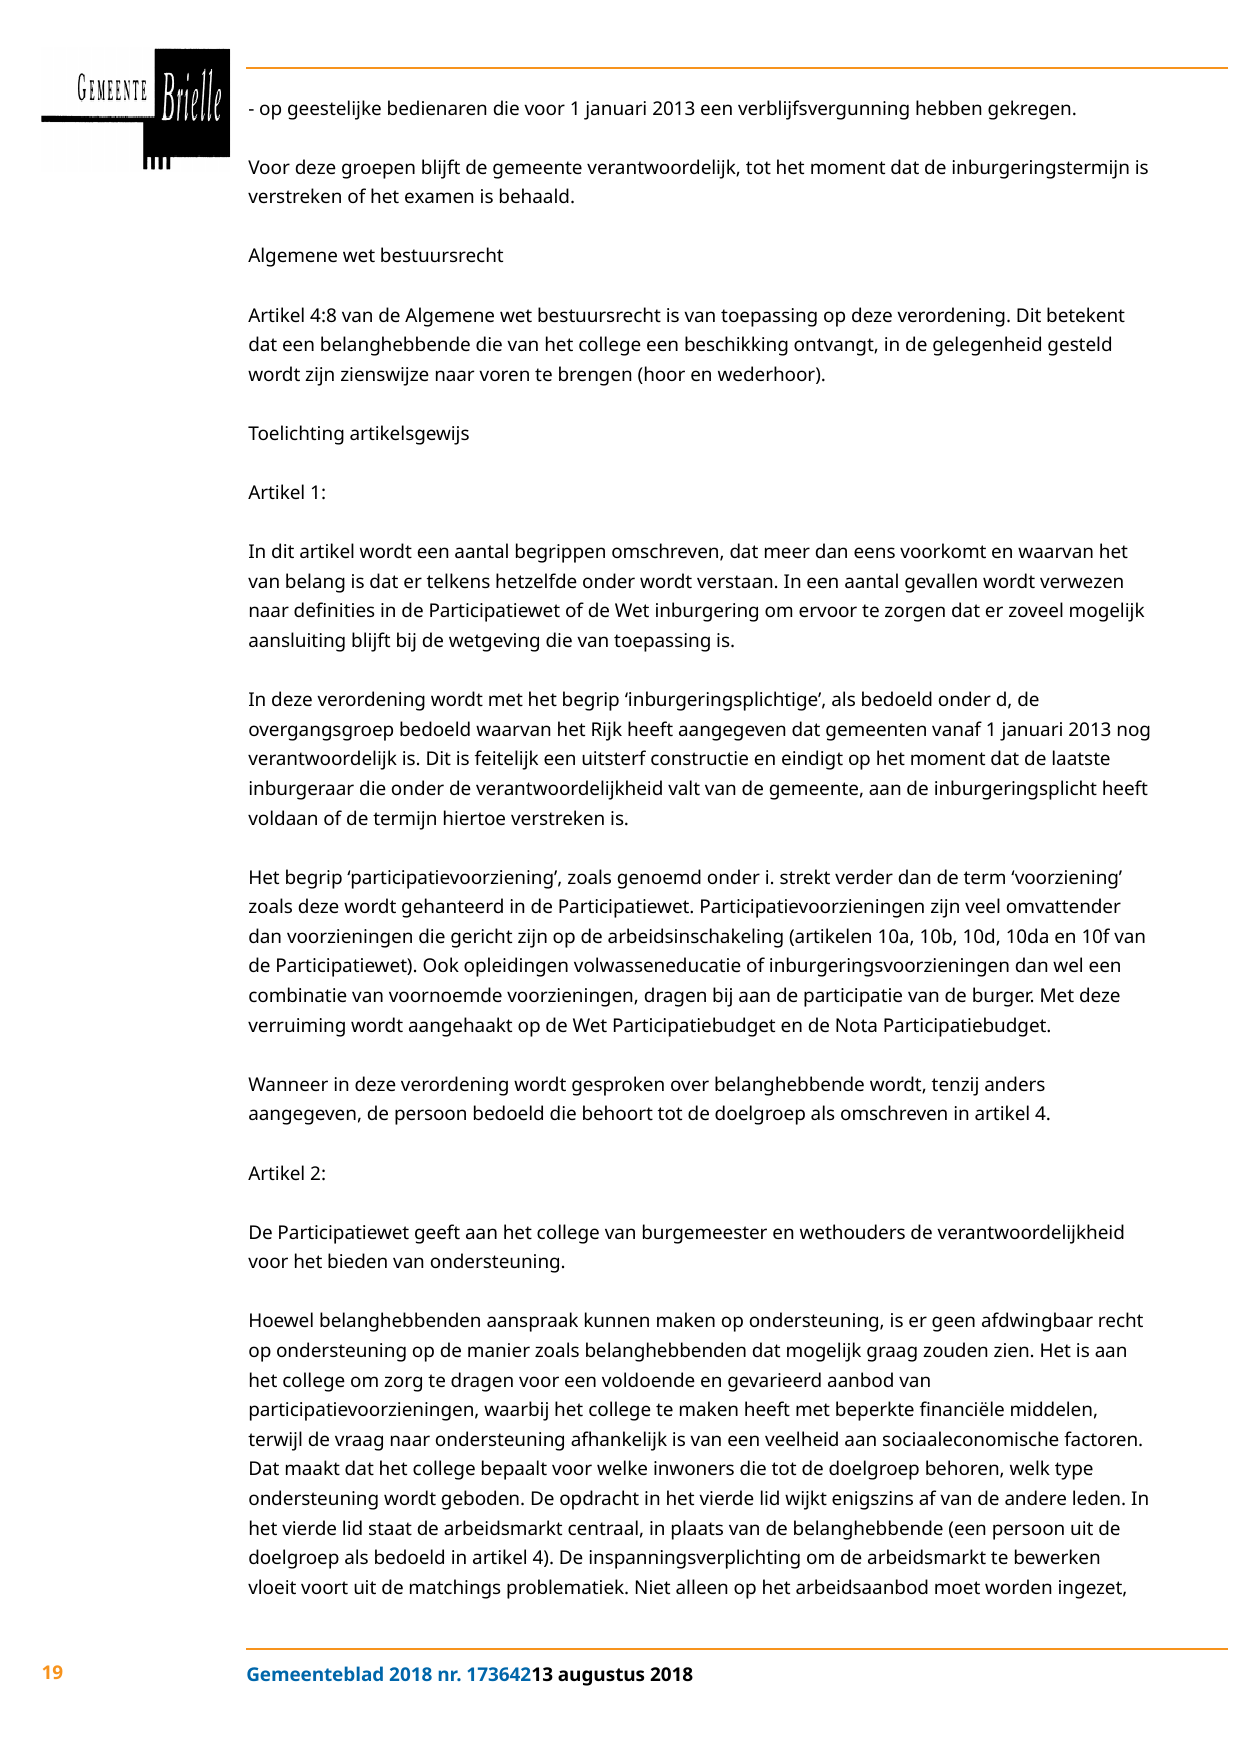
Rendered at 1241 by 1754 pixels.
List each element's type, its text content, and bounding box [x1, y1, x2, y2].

text Toelichting artikelsgewijs [248, 420, 1152, 446]
text Wanneer in deze verordening wordt gesproken over belanghebbende wordt, tenzij anders aangegeven, de persoon bedoeld die behoort tot de doelgroep als omschreven in artikel 4. [248, 1071, 1152, 1126]
text Artikel 1: [248, 479, 1152, 505]
text Het begrip ‘participatievoorziening’, zoals genoemd onder i. strekt verder dan de term ‘voorziening’ zoals deze wordt gehanteerd in de Participatiewet. Participatievoorzieningen zijn veel omvattender dan voorzieningen die gericht zijn op de arbeidsinschakeling (artikelen 10a, 10b, 10d, 10da en 10f van de Participatiewet). Ook opleidingen volwasseneducatie of inburgeringsvoorzieningen dan wel een combinatie van voornoemde voorzieningen, dragen bij aan de participatie van de burger. Met deze verruiming wordt aangehaakt op de Wet Participatiebudget en de Nota Participatiebudget. [248, 864, 1152, 1038]
text Hoewel belanghebbenden aanspraak kunnen maken op ondersteuning, is er geen afdwingbaar recht op ondersteuning op de manier zoals belanghebbenden dat mogelijk graag zouden zien. Het is aan het college om zorg te dragen voor een voldoende en gevarieerd aanbod van participatievoorzieningen, waarbij het college te maken heeft met beperkte financiële middelen, terwijl de vraag naar ondersteuning afhankelijk is van een veelheid aan sociaaleconomische factoren. Dat maakt dat het college bepaalt voor welke inwoners die tot de doelgroep behoren, welk type ondersteuning wordt geboden. De opdracht in het vierde lid wijkt enigszins af van de andere leden. In het vierde lid staat de arbeidsmarkt centraal, in plaats van de belanghebbende (een persoon uit de doelgroep als bedoeld in artikel 4). De inspanningsverplichting om de arbeidsmarkt te bewerken vloeit voort uit de matchings problematiek. Niet alleen op het arbeidsaanbod moet worden ingezet, [248, 1308, 1152, 1600]
text In dit artikel wordt een aantal begrippen omschreven, dat meer dan eens voorkomt en waarvan het van belang is dat er telkens hetzelfde onder wordt verstaan. In een aantal gevallen wordt verwezen naar definities in de Participatiewet of de Wet inburgering om ervoor te zorgen dat er zoveel mogelijk aansluiting blijft bij de wetgeving die van toepassing is. [248, 538, 1152, 653]
text Algemene wet bestuursrecht [248, 243, 1152, 268]
text Voor deze groepen blijft de gemeente verantwoordelijk, tot het moment dat de inburgeringstermijn is verstreken of het examen is behaald. [248, 154, 1152, 209]
text De Participatiewet geeft aan het college van burgemeester en wethouders de verantwoordelijkheid voor het bieden van ondersteuning. [248, 1219, 1152, 1274]
picture [41, 47, 231, 172]
text Artikel 4:8 van de Algemene wet bestuursrecht is van toepassing op deze verordening. Dit betekent dat een belanghebbende die van het college een beschikking ontvangt, in de gelegenheid gesteld wordt zijn zienswijze naar voren te brengen (hoor en wederhoor). [248, 302, 1152, 387]
text - op geestelijke bedienaren die voor 1 januari 2013 een verblijfsvergunning hebben gekregen. [248, 95, 1152, 121]
text In deze verordening wordt met het begrip ‘inburgeringsplichtige’, als bedoeld onder d, de overgangsgroep bedoeld waarvan het Rijk heeft aangegeven dat gemeenten vanaf 1 januari 2013 nog verantwoordelijk is. Dit is feitelijk een uitsterf constructie en eindigt op het moment dat de laatste inburgeraar die onder de verantwoordelijkheid valt van de gemeente, aan de inburgeringsplicht heeft voldaan of de termijn hiertoe verstreken is. [248, 686, 1152, 831]
text Artikel 2: [248, 1160, 1152, 1186]
